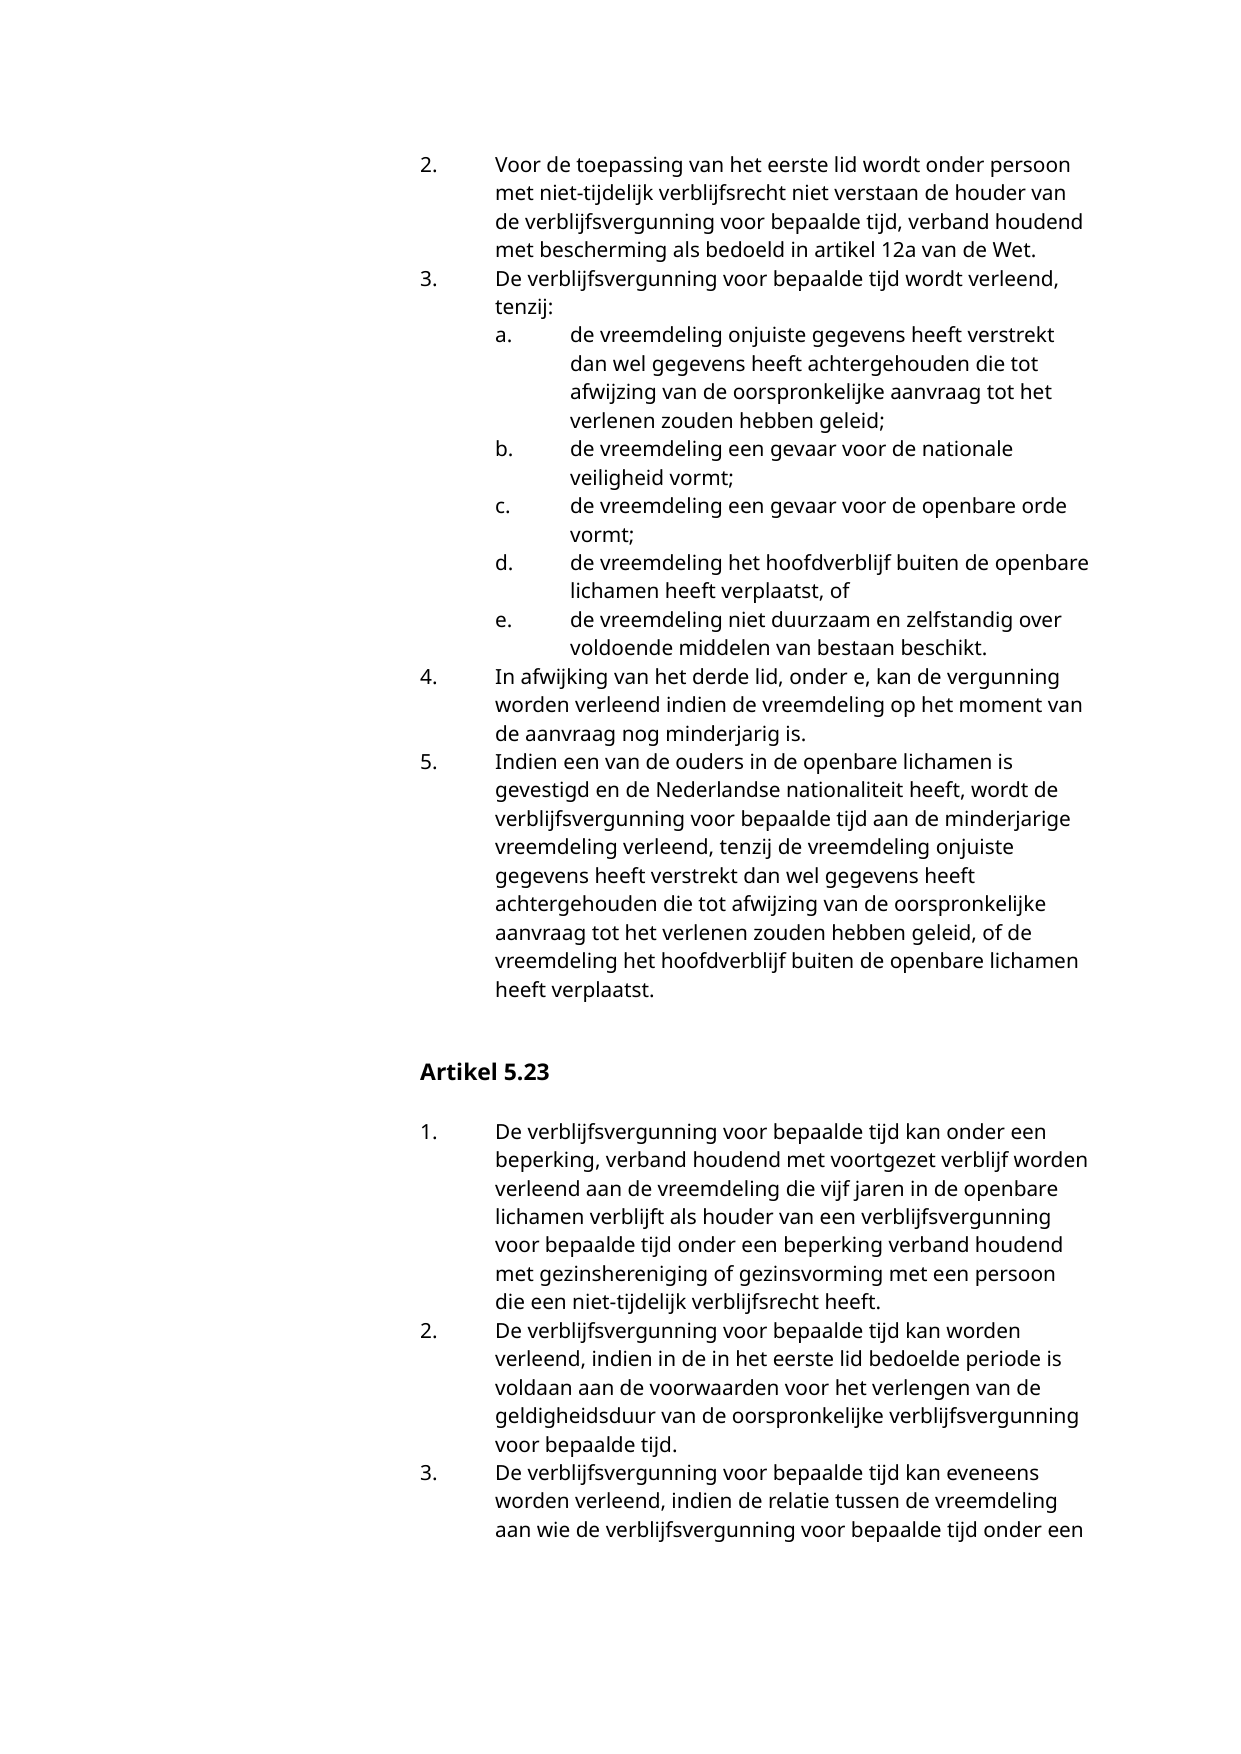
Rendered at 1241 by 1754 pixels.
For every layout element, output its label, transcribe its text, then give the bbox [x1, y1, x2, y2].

list De verblijfsvergunning voor bepaalde tijd kan worden verleend, indien in de in het eerste lid bedoelde periode is voldaan aan de voorwaarden voor het verlengen van de geldigheidsduur van de oorspronkelijke verblijfsvergunning voor bepaalde tijd. [420, 1316, 1090, 1458]
list De verblijfsvergunning voor bepaalde tijd wordt verleend, tenzij: [420, 264, 1090, 321]
list Indien een van de ouders in de openbare lichamen is gevestigd en de Nederlandse nationaliteit heeft, wordt de verblijfsvergunning voor bepaalde tijd aan de minderjarige vreemdeling verleend, tenzij de vreemdeling onjuiste gegevens heeft verstrekt dan wel gegevens heeft achtergehouden die tot afwijzing van de oorspronkelijke aanvraag tot het verlenen zouden hebben geleid, of de vreemdeling het hoofdverblijf buiten de openbare lichamen heeft verplaatst. [420, 747, 1090, 1003]
list de vreemdeling niet duurzaam en zelfstandig over voldoende middelen van bestaan beschikt. [495, 605, 1090, 662]
list de vreemdeling het hoofdverblijf buiten de openbare lichamen heeft verplaatst, of [495, 548, 1090, 605]
list De verblijfsvergunning voor bepaalde tijd kan eveneens worden verleend, indien de relatie tussen de vreemdeling aan wie de verblijfsvergunning voor bepaalde tijd onder een [420, 1458, 1090, 1543]
list de vreemdeling onjuiste gegevens heeft verstrekt dan wel gegevens heeft achtergehouden die tot afwijzing van de oorspronkelijke aanvraag tot het verlenen zouden hebben geleid; [495, 321, 1090, 434]
list Voor de toepassing van het eerste lid wordt onder persoon met niet-tijdelijk verblijfsrecht niet verstaan de houder van de verblijfsvergunning voor bepaalde tijd, verband houdend met bescherming als bedoeld in artikel 12a van de Wet. [420, 150, 1090, 264]
list In afwijking van het derde lid, onder e, kan de vergunning worden verleend indien de vreemdeling op het moment van de aanvraag nog minderjarig is. [420, 662, 1090, 747]
list De verblijfsvergunning voor bepaalde tijd kan onder een beperking, verband houdend met voortgezet verblijf worden verleend aan de vreemdeling die vijf jaren in de openbare lichamen verblijft als houder van een verblijfsvergunning voor bepaalde tijd onder een beperking verband houdend met gezinshereniging of gezinsvorming met een persoon die een niet-tijdelijk verblijfsrecht heeft. [420, 1117, 1090, 1316]
list de vreemdeling een gevaar voor de openbare orde vormt; [495, 491, 1090, 548]
list de vreemdeling een gevaar voor de nationale veiligheid vormt; [495, 434, 1090, 491]
subtitle Artikel 5.23 [420, 1056, 1090, 1087]
